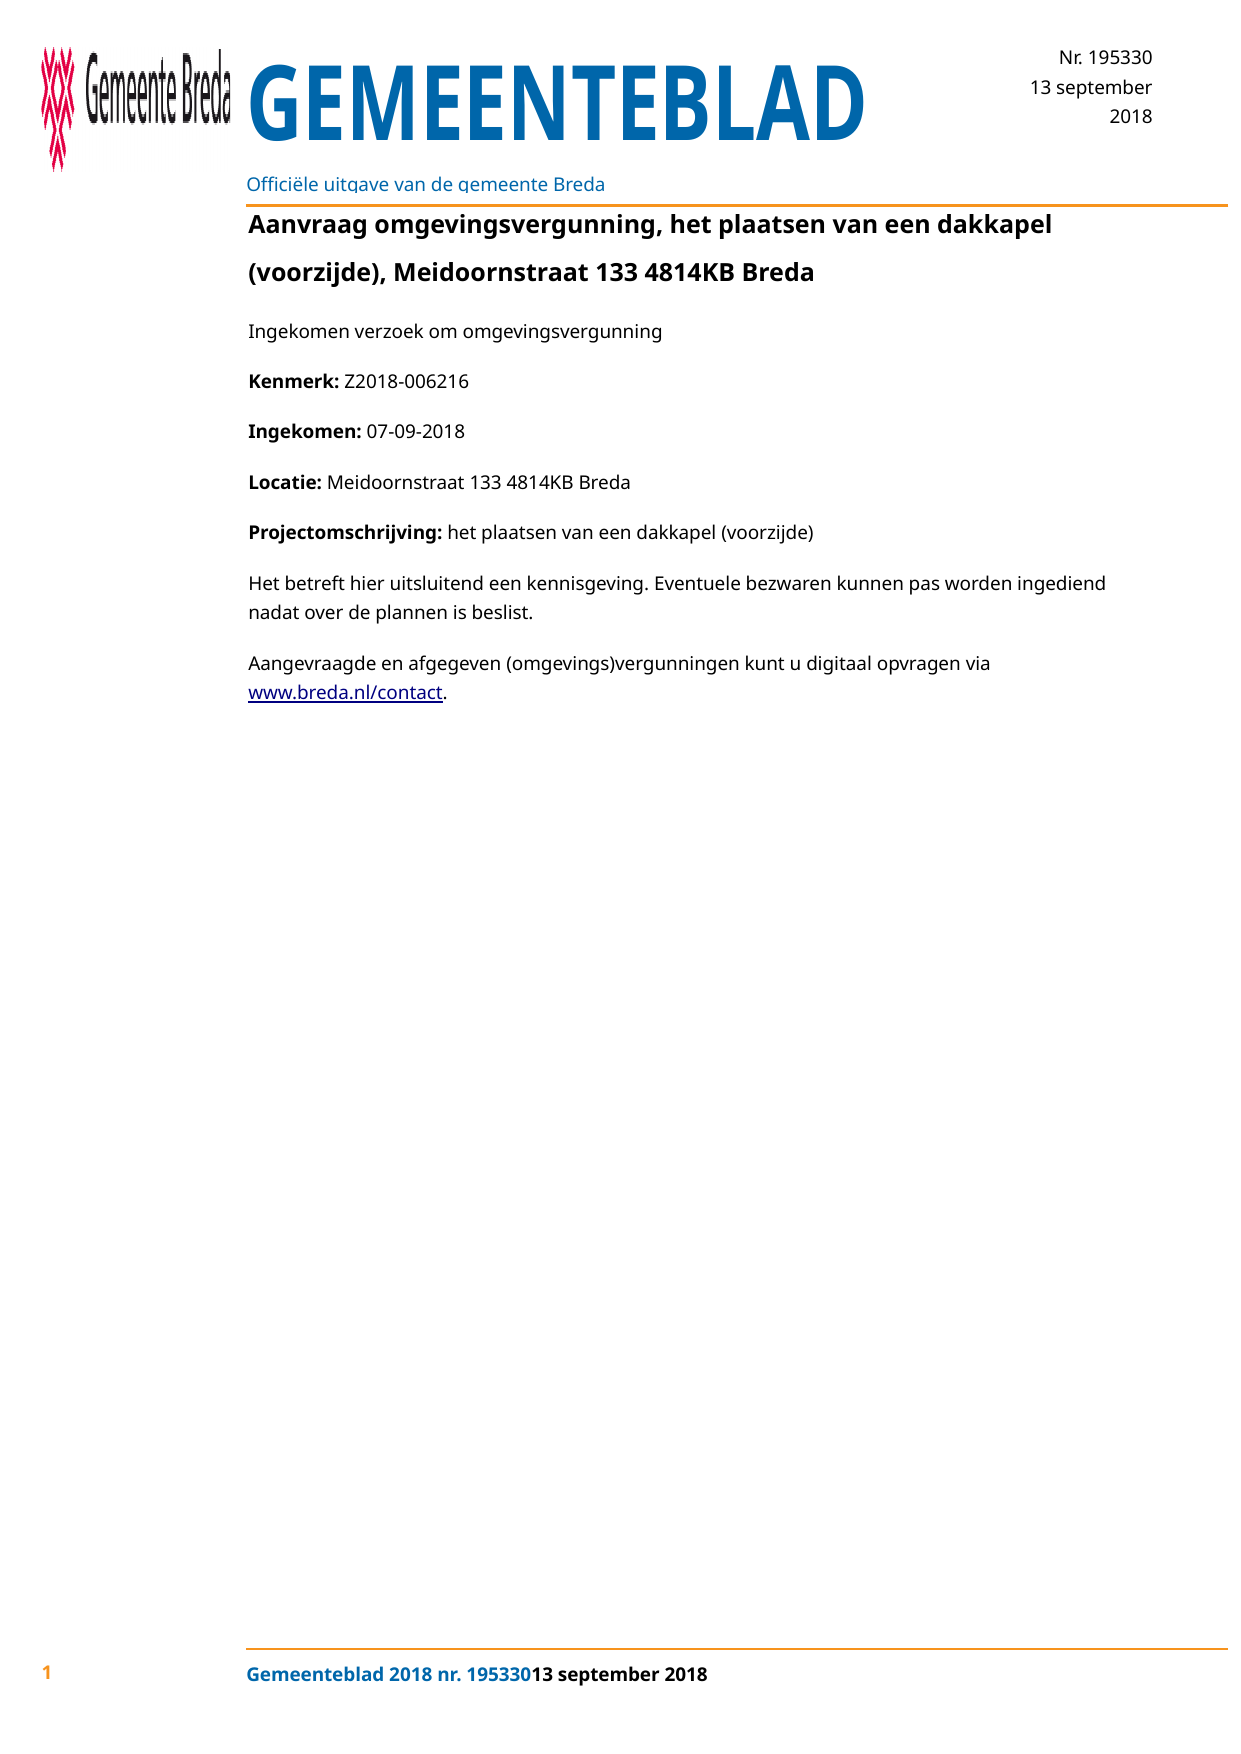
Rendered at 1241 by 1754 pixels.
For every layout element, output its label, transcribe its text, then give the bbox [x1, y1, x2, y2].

text Projectomschrijving: het plaatsen van een dakkapel (voorzijde) [248, 519, 1152, 545]
text Kenmerk: Z2018-006216 [248, 368, 1152, 394]
text Aangevraagde en afgegeven (omgevings)vergunningen kunt u digitaal opvragen via www.breda.nl/contact. [248, 650, 1152, 705]
picture [41, 47, 231, 172]
text Ingekomen verzoek om omgevingsvergunning [248, 318, 1152, 344]
text Locatie: Meidoornstraat 133 4814KB Breda [248, 469, 1152, 495]
text Het betreft hier uitsluitend een kennisgeving. Eventuele bezwaren kunnen pas worden ingediend nadat over de plannen is beslist. [248, 570, 1152, 625]
text Aanvraag omgevingsvergunning, het plaatsen van een dakkapel (voorzijde), Meidoornstraat 133 4814KB Breda [248, 207, 1152, 288]
text Ingekomen: 07-09-2018 [248, 419, 1152, 444]
